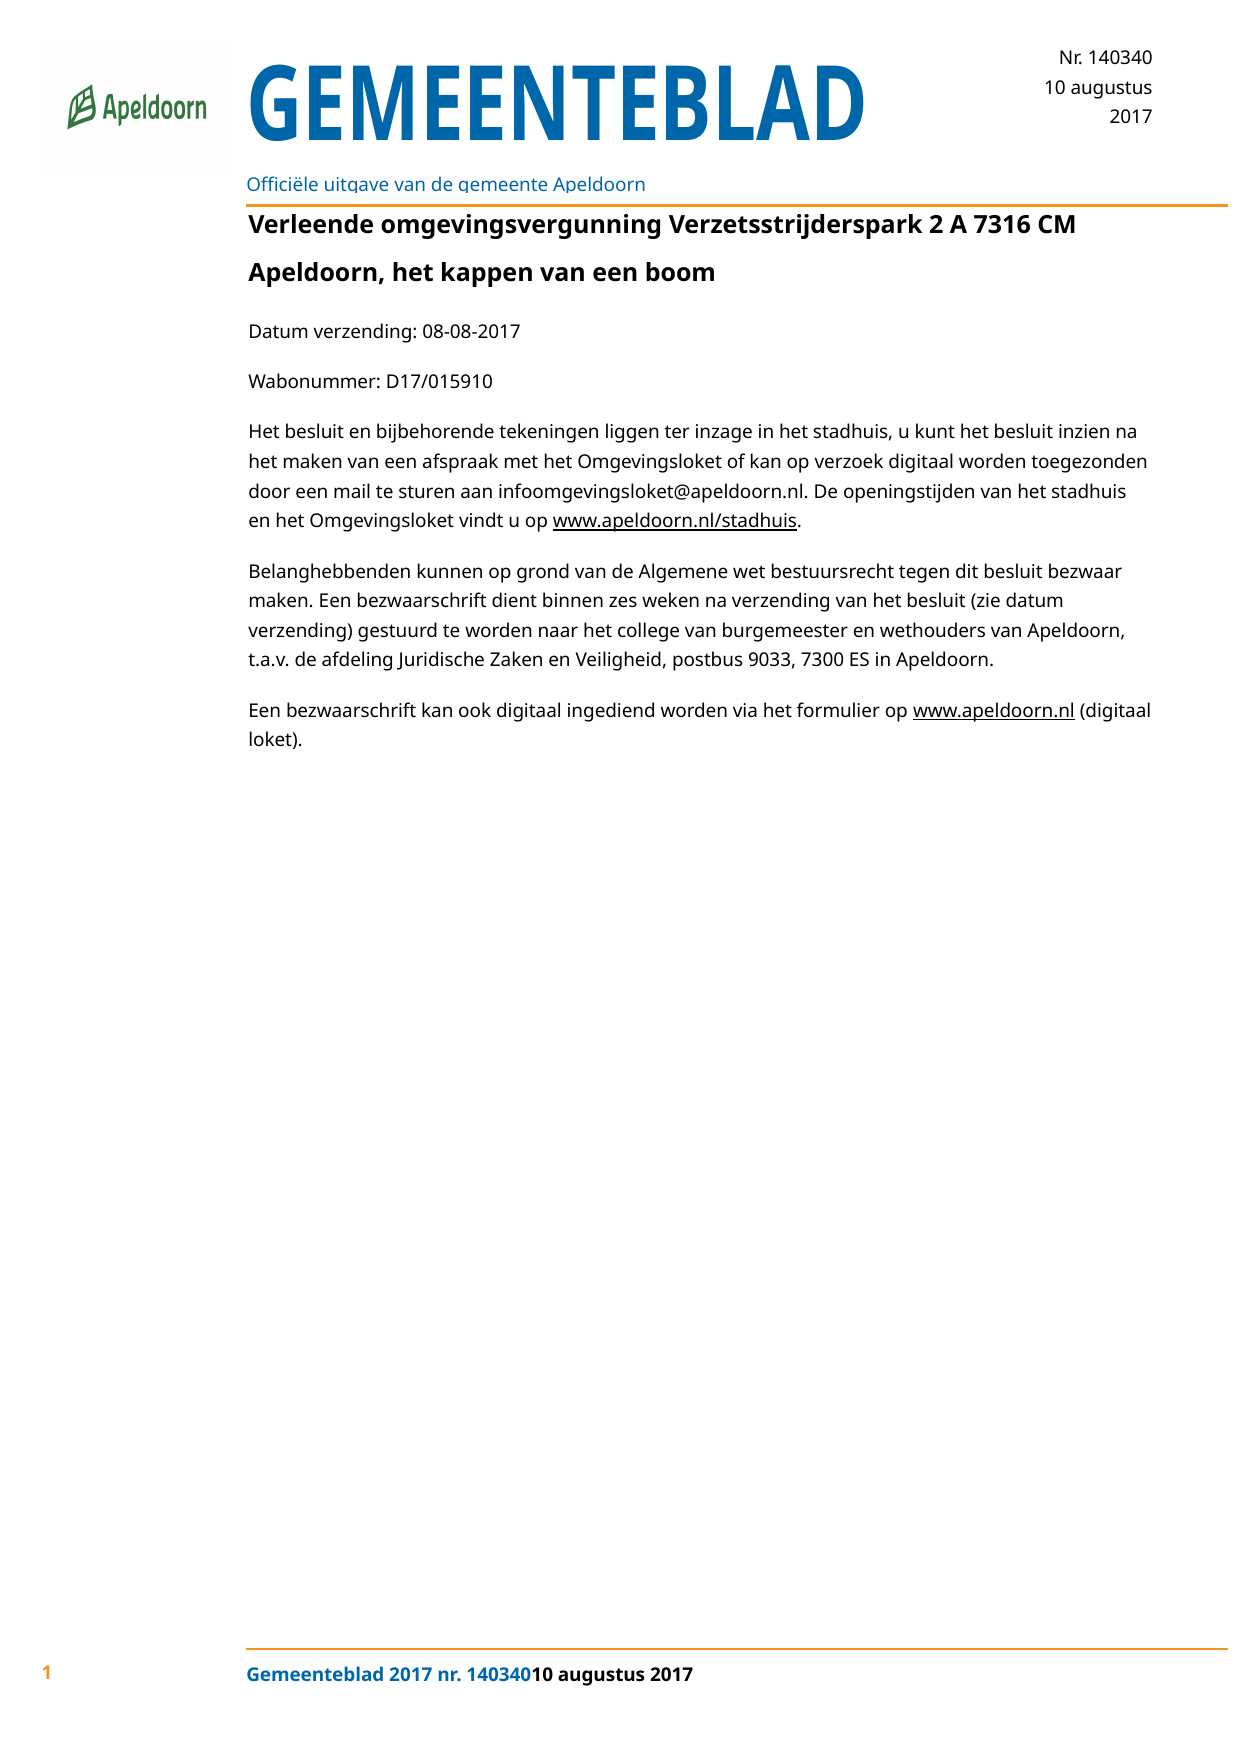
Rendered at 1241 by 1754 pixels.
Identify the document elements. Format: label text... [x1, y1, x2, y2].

text Datum verzending: 08-08-2017 [248, 318, 1152, 344]
picture [41, 47, 231, 172]
text Het besluit en bijbehorende tekeningen liggen ter inzage in het stadhuis, u kunt het besluit inzien na het maken van een afspraak met het Omgevingsloket of kan op verzoek digitaal worden toegezonden door een mail te sturen aan infoomgevingsloket@apeldoorn.nl. De openingstijden van het stadhuis en het Omgevingsloket vindt u op www.apeldoorn.nl/stadhuis. [248, 419, 1152, 533]
text Verleende omgevingsvergunning Verzetsstrijderspark 2 A 7316 CM Apeldoorn, het kappen van een boom [248, 207, 1152, 288]
text Wabonummer: D17/015910 [248, 368, 1152, 394]
text Een bezwaarschrift kan ook digitaal ingediend worden via het formulier op www.apeldoorn.nl (digitaal loket). [248, 697, 1152, 752]
text Belanghebbenden kunnen op grond van de Algemene wet bestuursrecht tegen dit besluit bezwaar maken. Een bezwaarschrift dient binnen zes weken na verzending van het besluit (zie datum verzending) gestuurd te worden naar het college van burgemeester en wethouders van Apeldoorn, t.a.v. de afdeling Juridische Zaken en Veiligheid, postbus 9033, 7300 ES in Apeldoorn. [248, 558, 1152, 672]
